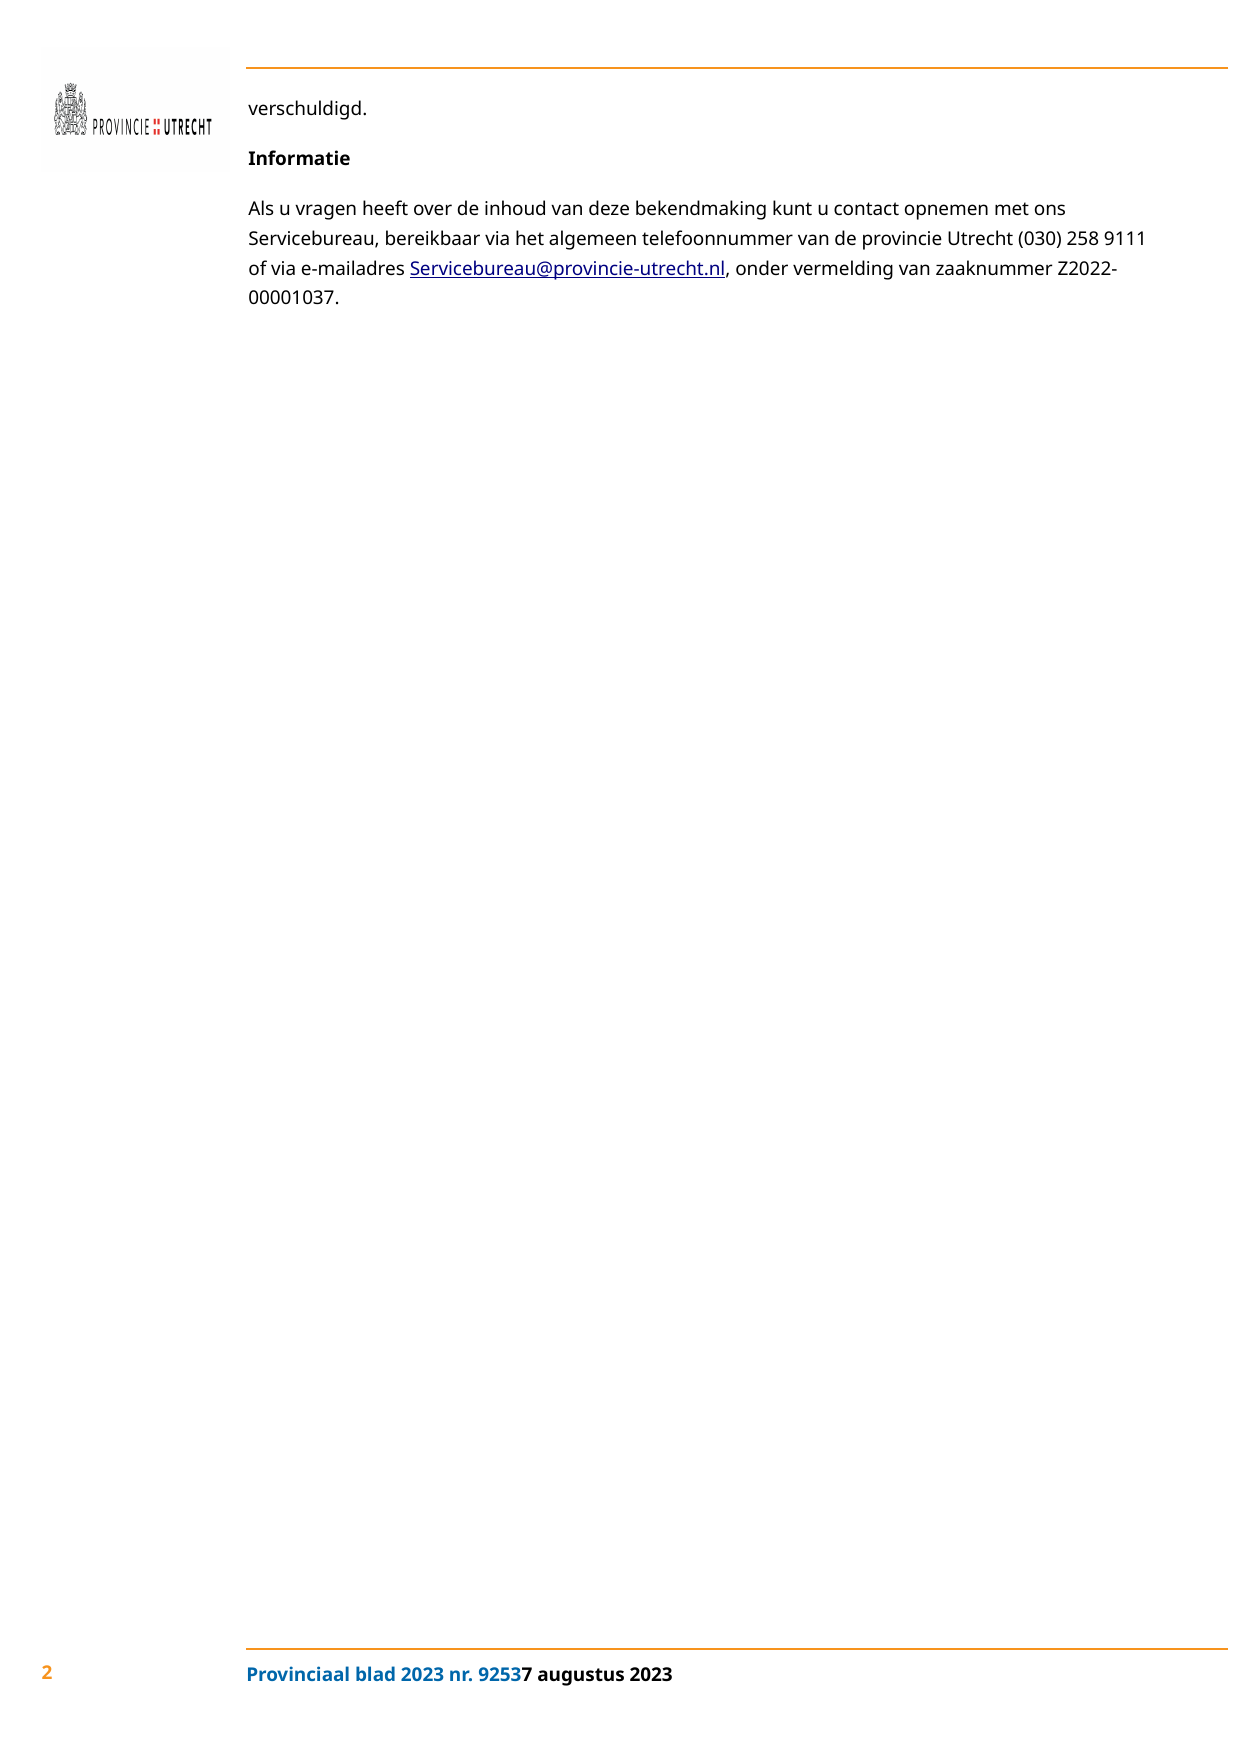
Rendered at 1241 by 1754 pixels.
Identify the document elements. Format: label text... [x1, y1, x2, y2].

text Als u vragen heeft over de inhoud van deze bekendmaking kunt u contact opnemen met ons Servicebureau, bereikbaar via het algemeen telefoonnummer van de provincie Utrecht (030) 258 9111 of via e-mailadres Servicebureau@provincie-utrecht.nl, onder vermelding van zaaknummer Z2022-00001037. [248, 196, 1152, 310]
text Informatie [248, 145, 1152, 171]
text verschuldigd. [248, 95, 1152, 121]
picture [41, 47, 231, 172]
